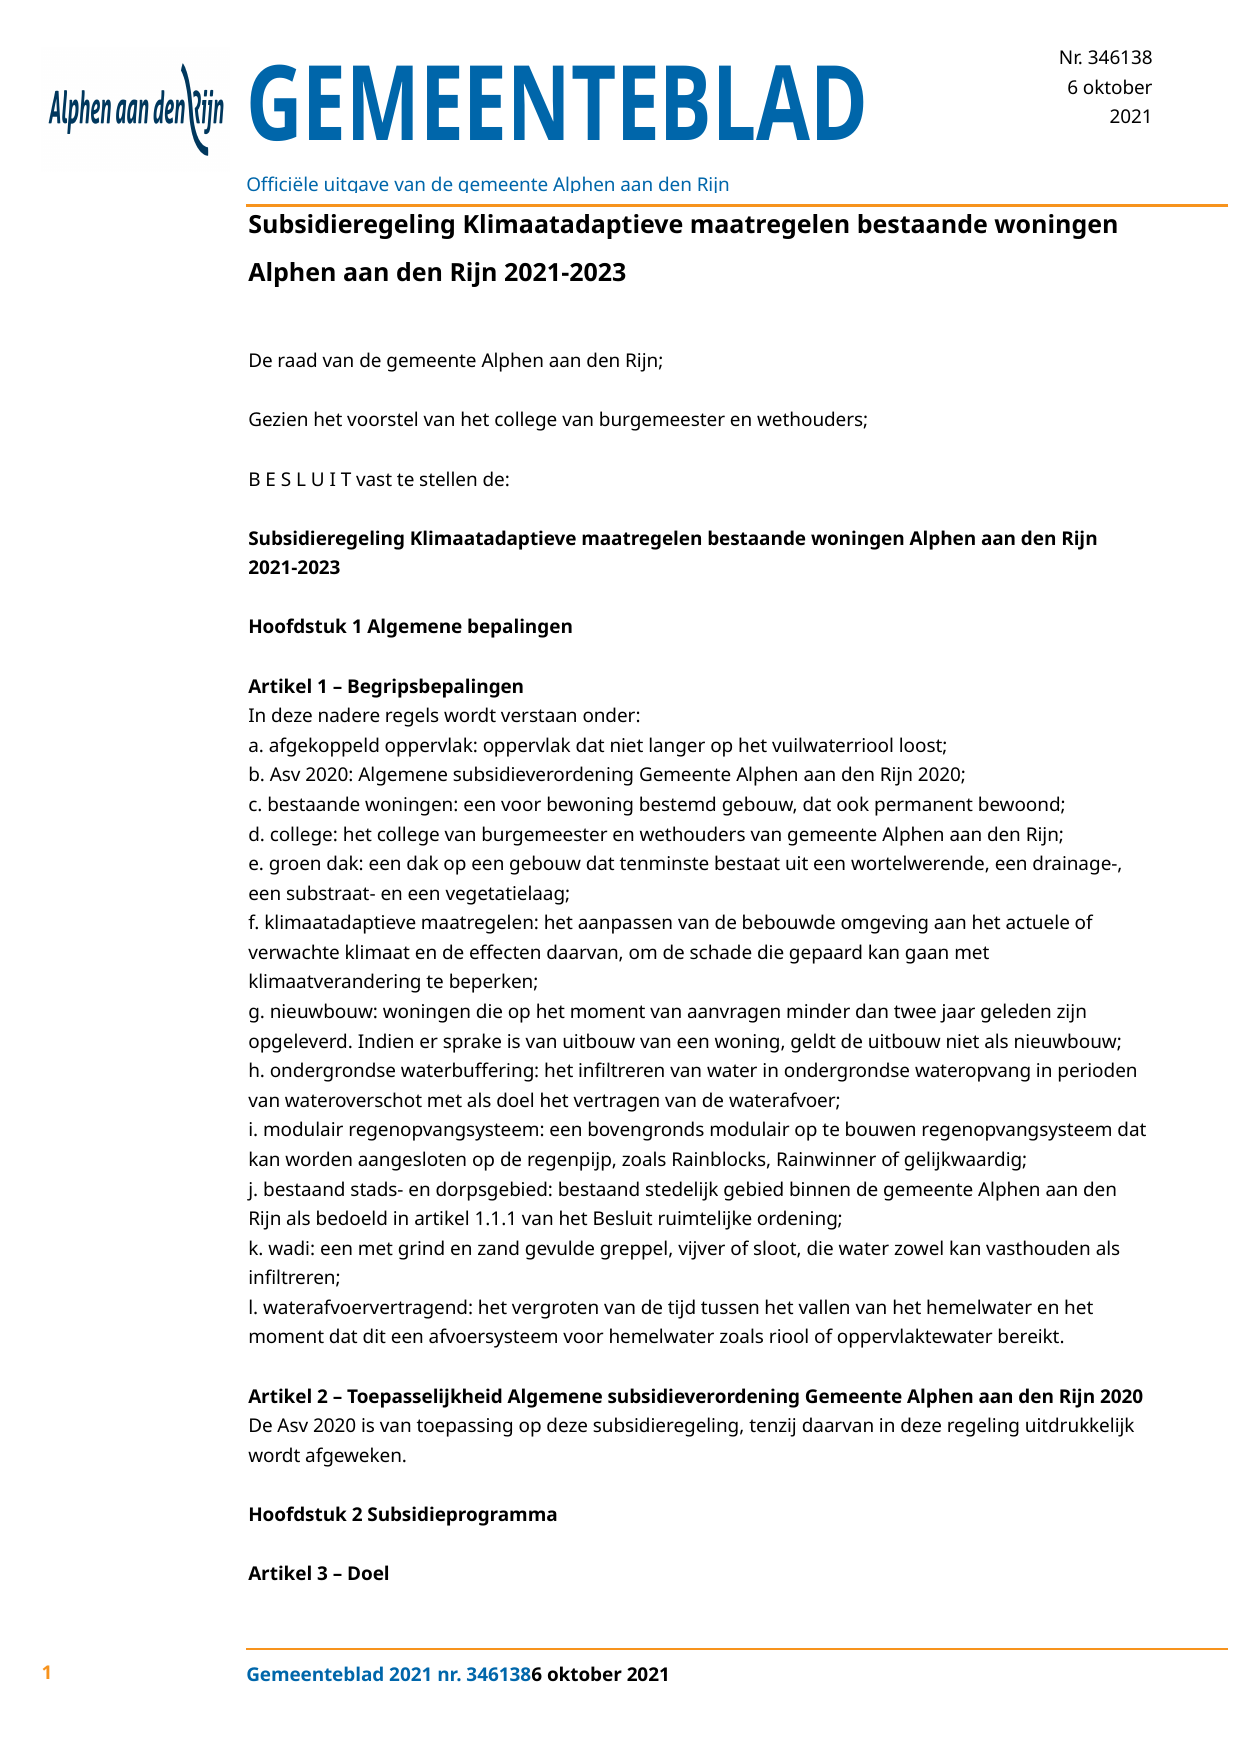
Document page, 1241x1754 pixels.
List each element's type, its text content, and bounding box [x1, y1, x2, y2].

text Subsidieregeling Klimaatadaptieve maatregelen bestaande woningen Alphen aan den Rijn 2021-2023 [248, 207, 1152, 288]
text e. groen dak: een dak op een gebouw dat tenminste bestaat uit een wortelwerende, een drainage-, een substraat- en een vegetatielaag; [248, 850, 1152, 906]
text B E S L U I T vast te stellen de: [248, 466, 1152, 492]
text Artikel 3 – Doel [248, 1560, 1152, 1586]
text Artikel 1 – Begripsbepalingen [248, 673, 1152, 699]
text b. Asv 2020: Algemene subsidieverordening Gemeente Alphen aan den Rijn 2020; [248, 762, 1152, 787]
text De raad van de gemeente Alphen aan den Rijn; [248, 347, 1152, 373]
text g. nieuwbouw: woningen die op het moment van aanvragen minder dan twee jaar geleden zijn opgeleverd. Indien er sprake is van uitbouw van een woning, geldt de uitbouw niet als nieuwbouw; [248, 998, 1152, 1054]
text Artikel 2 – Toepasselijkheid Algemene subsidieverordening Gemeente Alphen aan den Rijn 2020 [248, 1383, 1152, 1409]
text j. bestaand stads- en dorpsgebied: bestaand stedelijk gebied binnen de gemeente Alphen aan den Rijn als bedoeld in artikel 1.1.1 van het Besluit ruimtelijke ordening; [248, 1176, 1152, 1231]
text c. bestaande woningen: een voor bewoning bestemd gebouw, dat ook permanent bewoond; [248, 791, 1152, 817]
text f. klimaatadaptieve maatregelen: het aanpassen van de bebouwde omgeving aan het actuele of verwachte klimaat en de effecten daarvan, om de schade die gepaard kan gaan met klimaatverandering te beperken; [248, 909, 1152, 994]
text Subsidieregeling Klimaatadaptieve maatregelen bestaande woningen Alphen aan den Rijn 2021-2023 [248, 525, 1152, 580]
picture [41, 47, 231, 172]
text De Asv 2020 is van toepassing op deze subsidieregeling, tenzij daarvan in deze regeling uitdrukkelijk wordt afgeweken. [248, 1412, 1152, 1468]
text In deze nadere regels wordt verstaan onder: [248, 702, 1152, 728]
text Hoofdstuk 1 Algemene bepalingen [248, 614, 1152, 639]
text d. college: het college van burgemeester en wethouders van gemeente Alphen aan den Rijn; [248, 821, 1152, 847]
text k. wadi: een met grind en zand gevulde greppel, vijver of sloot, die water zowel kan vasthouden als infiltreren; [248, 1235, 1152, 1290]
text h. ondergrondse waterbuffering: het infiltreren van water in ondergrondse wateropvang in perioden van wateroverschot met als doel het vertragen van de waterafvoer; [248, 1057, 1152, 1113]
text l. waterafvoervertragend: het vergroten van de tijd tussen het vallen van het hemelwater en het moment dat dit een afvoersysteem voor hemelwater zoals riool of oppervlaktewater bereikt. [248, 1294, 1152, 1349]
text Hoofdstuk 2 Subsidieprogramma [248, 1501, 1152, 1527]
text a. afgekoppeld oppervlak: oppervlak dat niet langer op het vuilwaterriool loost; [248, 732, 1152, 758]
text i. modulair regenopvangsysteem: een bovengronds modulair op te bouwen regenopvangsysteem dat kan worden aangesloten op de regenpijp, zoals Rainblocks, Rainwinner of gelijkwaardig; [248, 1117, 1152, 1172]
text Gezien het voorstel van het college van burgemeester en wethouders; [248, 407, 1152, 432]
